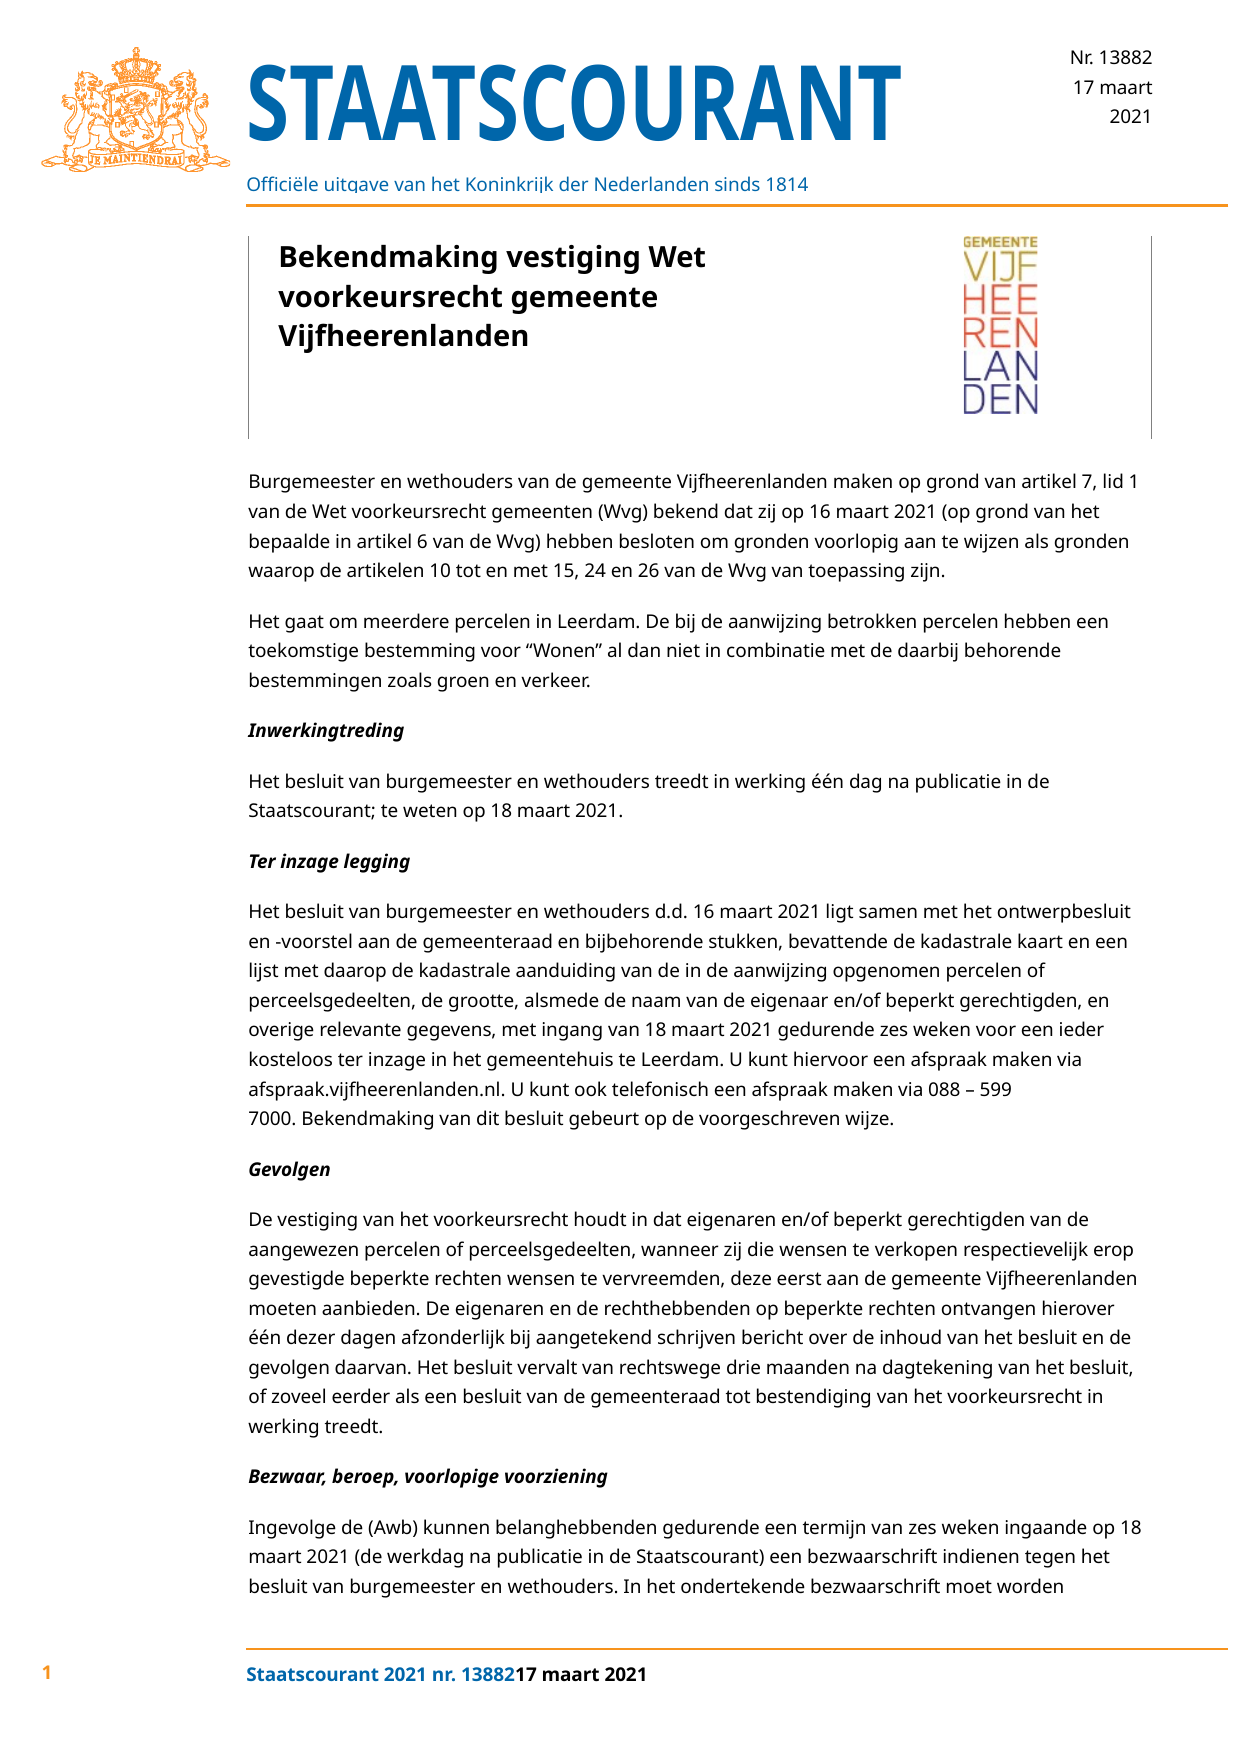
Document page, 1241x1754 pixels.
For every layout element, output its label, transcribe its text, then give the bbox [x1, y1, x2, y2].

text Het gaat om meerdere percelen in Leerdam. De bij de aanwijzing betrokken percelen hebben een toekomstige bestemming voor “Wonen” al dan niet in combinatie met de daarbij behorende bestemmingen zoals groen en verkeer. [248, 608, 1152, 693]
picture [41, 47, 231, 172]
text Burgemeester en wethouders van de gemeente Vijfheerenlanden maken op grond van artikel 7, lid 1 van de Wet voorkeursrecht gemeenten (Wvg) bekend dat zij op 16 maart 2021 (op grond van het bepaalde in artikel 6 van de Wvg) hebben besloten om gronden voorlopig aan te wijzen als gronden waarop de artikelen 10 tot en met 15, 24 en 26 van de Wvg van toepassing zijn. [248, 469, 1152, 583]
text De vestiging van het voorkeursrecht houdt in dat eigenaren en/of beperkt gerechtigden van de aangewezen percelen of perceelsgedeelten, wanneer zij die wensen te verkopen respectievelijk erop gevestigde beperkte rechten wensen te vervreemden, deze eerst aan de gemeente Vijfheerenlanden moeten aanbieden. De eigenaren en de rechthebbenden op beperkte rechten ontvangen hierover één dezer dagen afzonderlijk bij aangetekend schrijven bericht over de inhoud van het besluit en de gevolgen daarvan. Het besluit vervalt van rechtswege drie maanden na dagtekening van het besluit, of zoveel eerder als een besluit van de gemeenteraad tot bestendiging van het voorkeursrecht in werking treedt. [248, 1206, 1152, 1439]
table_header [850, 414, 1151, 439]
table_header [1038, 236, 1151, 413]
table_header [850, 236, 963, 413]
picture [963, 236, 1038, 414]
text Ter inzage legging [248, 848, 1152, 873]
text Inwerkingtreding [248, 717, 1152, 743]
text Ingevolge de (Awb) kunnen belanghebbenden gedurende een termijn van zes weken ingaande op 18 maart 2021 (de werkdag na publicatie in de Staatscourant) een bezwaarschrift indienen tegen het besluit van burgemeester en wethouders. In het ondertekende bezwaarschrift moet worden [248, 1514, 1152, 1599]
text Het besluit van burgemeester en wethouders treedt in werking één dag na publicatie in de Staatscourant; te weten op 18 maart 2021. [248, 768, 1152, 823]
text Gevolgen [248, 1156, 1152, 1181]
text Het besluit van burgemeester en wethouders d.d. 16 maart 2021 ligt samen met het ontwerpbesluit en -voorstel aan de gemeenteraad en bijbehorende stukken, bevattende de kadastrale kaart en een lijst met daarop de kadastrale aanduiding van de in de aanwijzing opgenomen percelen of perceelsgedeelten, de grootte, alsmede de naam van de eigenaar en/of beperkt gerechtigden, en overige relevante gegevens, met ingang van 18 maart 2021 gedurende zes weken voor een ieder kosteloos ter inzage in het gemeentehuis te Leerdam. U kunt hiervoor een afspraak maken via afspraak.vijfheerenlanden.nl. U kunt ook telefonisch een afspraak maken via 088 – 599 7000. Bekendmaking van dit besluit gebeurt op de voorgeschreven wijze. [248, 898, 1152, 1131]
table_header Bekendmaking vestiging Wet voorkeursrecht gemeente Vijfheerenlanden [249, 236, 850, 439]
text Bezwaar, beroep, voorlopige voorziening [248, 1464, 1152, 1489]
